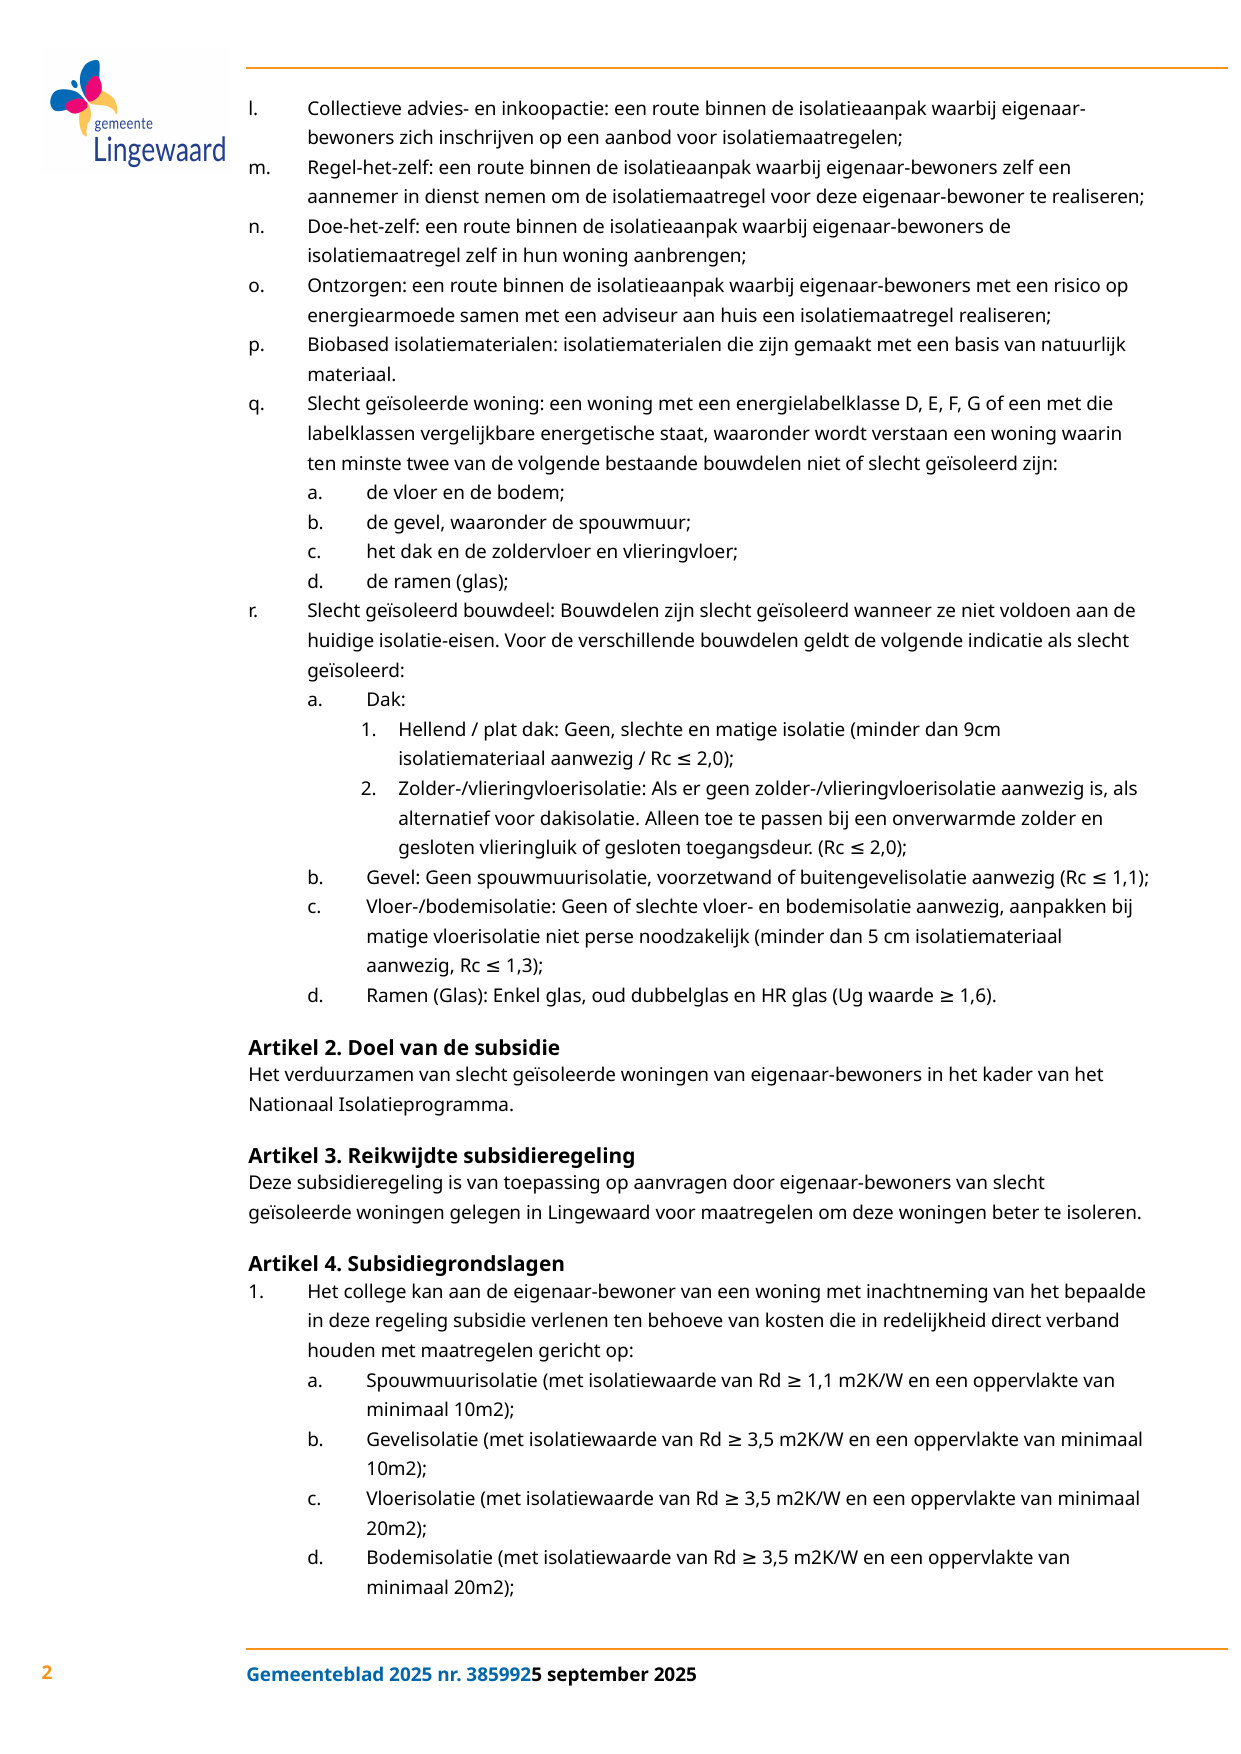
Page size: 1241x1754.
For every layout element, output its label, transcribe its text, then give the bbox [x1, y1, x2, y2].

list Zolder-/vlieringvloerisolatie: Als er geen zolder-/vlieringvloerisolatie aanwezig is, als alternatief voor dakisolatie. Alleen toe te passen bij een onverwarmde zolder en gesloten vlieringluik of gesloten toegangsdeur. (Rc ≤ 2,0); [361, 775, 1152, 860]
list Het college kan aan de eigenaar-bewoner van een woning met inachtneming van het bepaalde in deze regeling subsidie verlenen ten behoeve van kosten die in redelijkheid direct verband houden met maatregelen gericht op: [248, 1278, 1152, 1363]
list het dak en de zoldervloer en vlieringvloer; [307, 538, 1152, 564]
list Hellend / plat dak: Geen, slechte en matige isolatie (minder dan 9cm isolatiemateriaal aanwezig / Rc ≤ 2,0); [361, 716, 1152, 771]
list Biobased isolatiematerialen: isolatiematerialen die zijn gemaakt met een basis van natuurlijk materiaal. [248, 331, 1152, 387]
list Vloer-/bodemisolatie: Geen of slechte vloer- en bodemisolatie aanwezig, aanpakken bij matige vloerisolatie niet perse noodzakelijk (minder dan 5 cm isolatiemateriaal aanwezig, Rc ≤ 1,3); [307, 893, 1152, 978]
list Slecht geïsoleerde woning: een woning met een energielabelklasse D, E, F, G of een met die labelklassen vergelijkbare energetische staat, waaronder wordt verstaan een woning waarin ten minste twee van de volgende bestaande bouwdelen niet of slecht geïsoleerd zijn: [248, 391, 1152, 476]
list Ontzorgen: een route binnen de isolatieaanpak waarbij eigenaar-bewoners met een risico op energiearmoede samen met een adviseur aan huis een isolatiemaatregel realiseren; [248, 272, 1152, 328]
list Doe-het-zelf: een route binnen de isolatieaanpak waarbij eigenaar-bewoners de isolatiemaatregel zelf in hun woning aanbrengen; [248, 213, 1152, 268]
list de gevel, waaronder de spouwmuur; [307, 509, 1152, 535]
list Gevelisolatie (met isolatiewaarde van Rd ≥ 3,5 m2K/W en een oppervlakte van minimaal 10m2); [307, 1426, 1152, 1481]
list Collectieve advies- en inkoopactie: een route binnen de isolatieaanpak waarbij eigenaar-bewoners zich inschrijven op een aanbod voor isolatiemaatregelen; [248, 95, 1152, 150]
list Regel-het-zelf: een route binnen de isolatieaanpak waarbij eigenaar-bewoners zelf een aannemer in dienst nemen om de isolatiemaatregel voor deze eigenaar-bewoner te realiseren; [248, 154, 1152, 209]
text Artikel 3. Reikwijdte subsidieregeling [248, 1141, 1152, 1169]
text Artikel 4. Subsidiegrondslagen [248, 1249, 1152, 1278]
text Deze subsidieregeling is van toepassing op aanvragen door eigenaar-bewoners van slecht geïsoleerde woningen gelegen in Lingewaard voor maatregelen om deze woningen beter te isoleren. [248, 1169, 1152, 1225]
list Bodemisolatie (met isolatiewaarde van Rd ≥ 3,5 m2K/W en een oppervlakte van minimaal 20m2); [307, 1544, 1152, 1599]
list Slecht geïsoleerd bouwdeel: Bouwdelen zijn slecht geïsoleerd wanneer ze niet voldoen aan de huidige isolatie-eisen. Voor de verschillende bouwdelen geldt de volgende indicatie als slecht geïsoleerd: [248, 598, 1152, 683]
text Het verduurzamen van slecht geïsoleerde woningen van eigenaar-bewoners in het kader van het Nationaal Isolatieprogramma. [248, 1061, 1152, 1116]
list de ramen (glas); [307, 568, 1152, 594]
list Dak: [307, 686, 1152, 712]
list de vloer en de bodem; [307, 479, 1152, 505]
list Ramen (Glas): Enkel glas, oud dubbelglas en HR glas (Ug waarde ≥ 1,6). [307, 982, 1152, 1008]
picture [41, 47, 231, 172]
text Artikel 2. Doel van de subsidie [248, 1033, 1152, 1061]
list Spouwmuurisolatie (met isolatiewaarde van Rd ≥ 1,1 m2K/W en een oppervlakte van minimaal 10m2); [307, 1367, 1152, 1422]
list Vloerisolatie (met isolatiewaarde van Rd ≥ 3,5 m2K/W en een oppervlakte van minimaal 20m2); [307, 1485, 1152, 1540]
list Gevel: Geen spouwmuurisolatie, voorzetwand of buitengevelisolatie aanwezig (Rc ≤ 1,1); [307, 864, 1152, 890]
